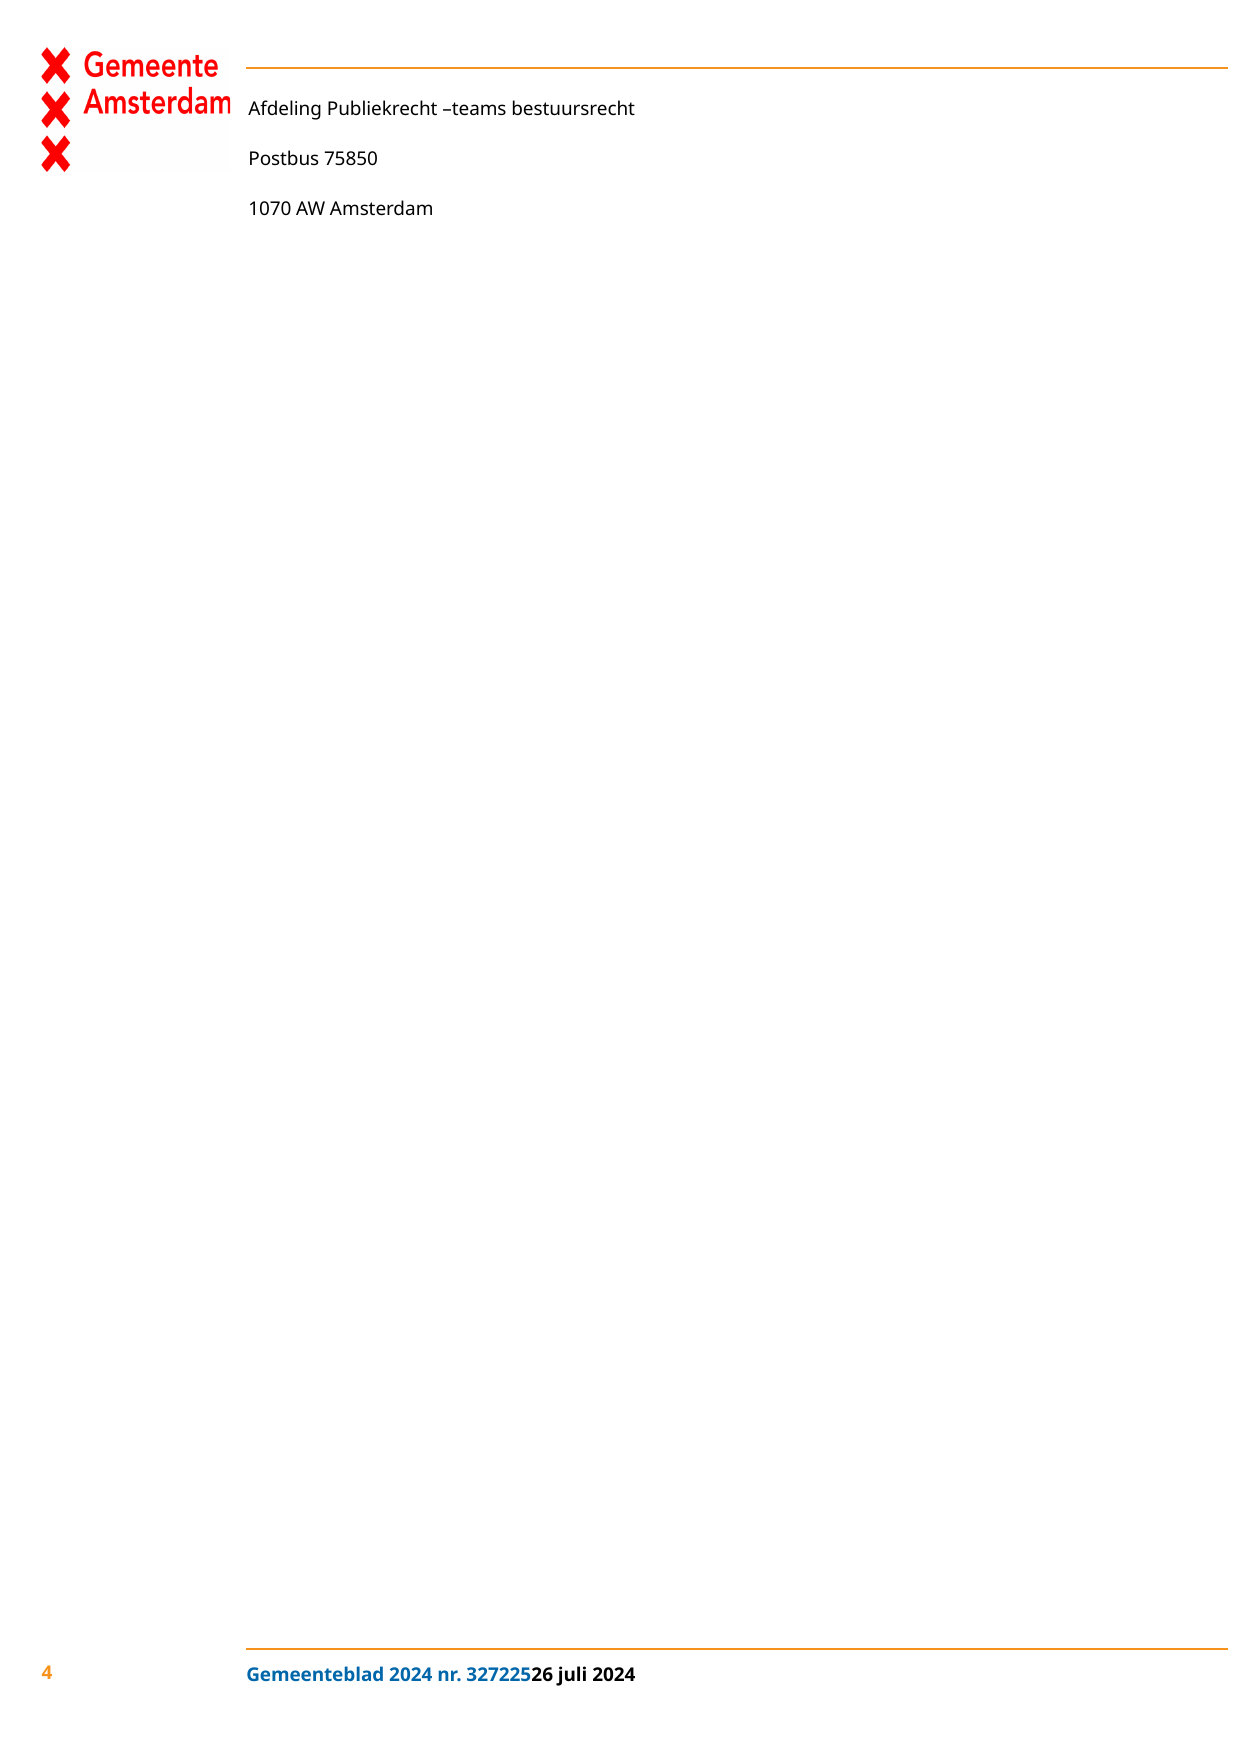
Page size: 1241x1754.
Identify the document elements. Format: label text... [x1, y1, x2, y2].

text 1070 AW Amsterdam [248, 196, 1152, 221]
text Afdeling Publiekrecht –teams bestuursrecht [248, 95, 1152, 121]
text Postbus 75850 [248, 145, 1152, 171]
picture [41, 47, 231, 172]
